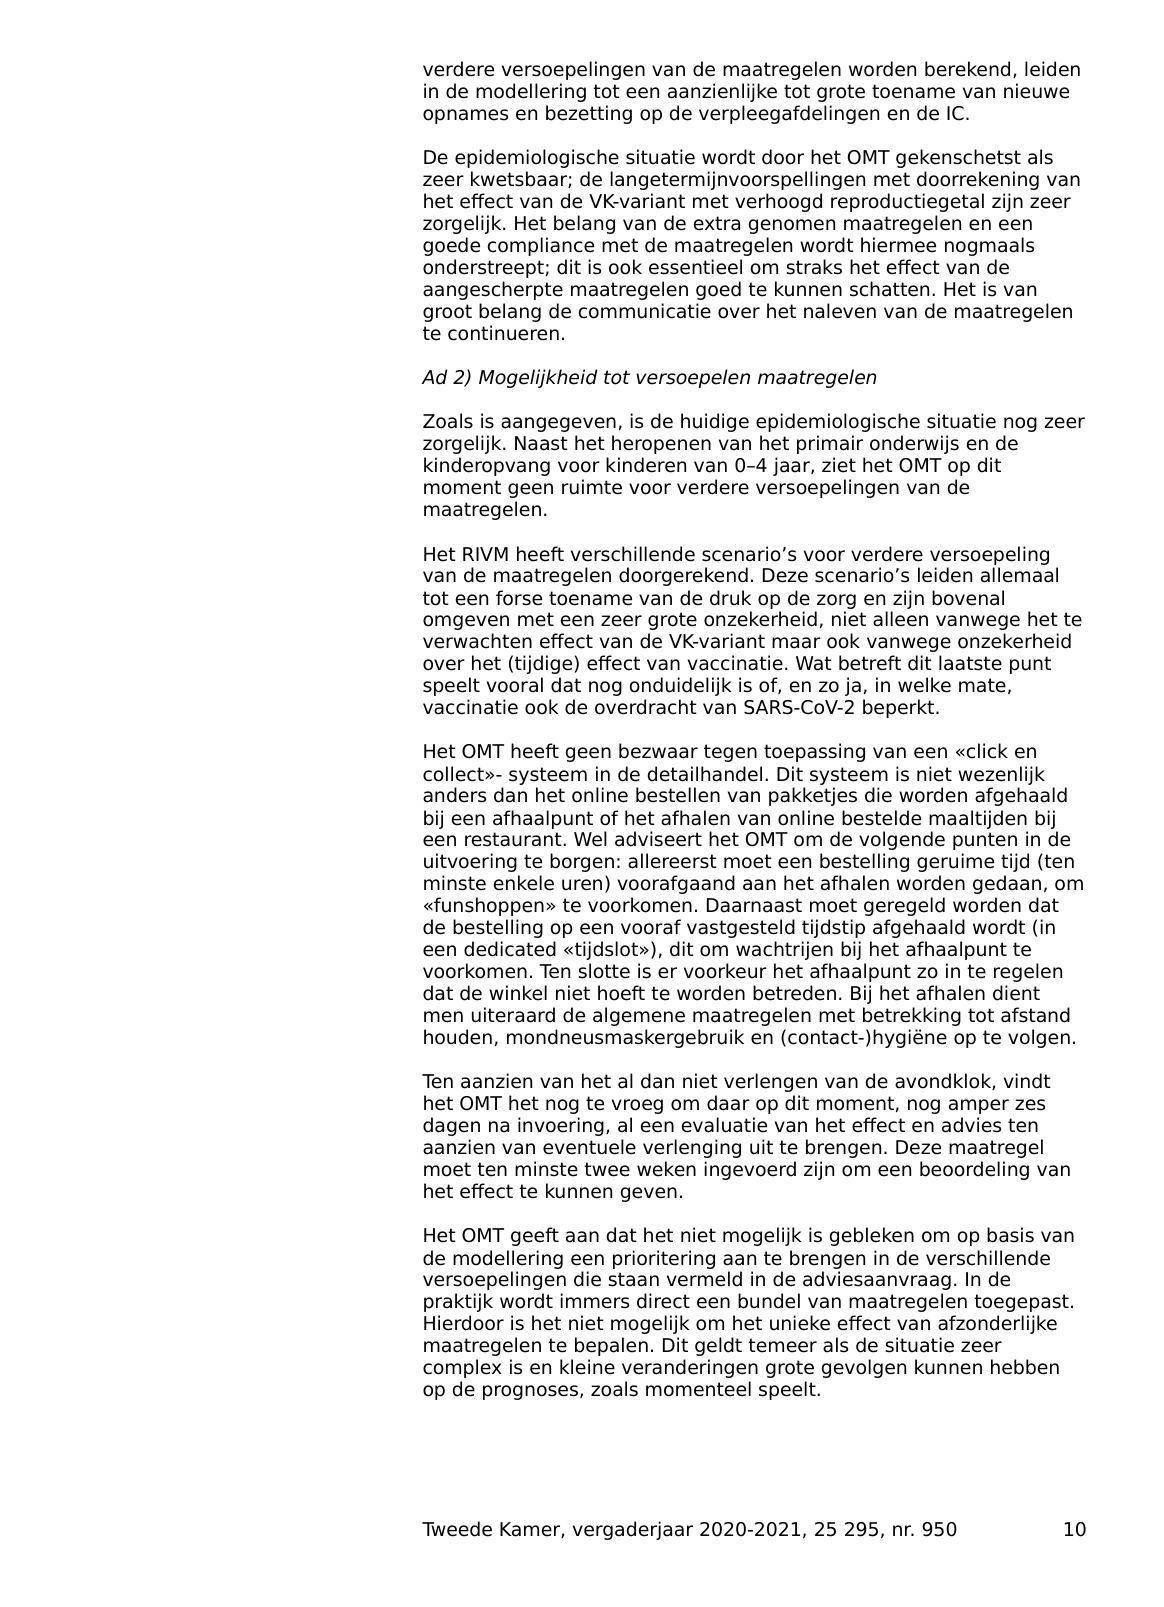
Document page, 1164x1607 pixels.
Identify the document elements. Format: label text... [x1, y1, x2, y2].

subtitle Ad 2) Mogelijkheid tot versoepelen maatregelen [422, 367, 1087, 389]
text Ten aanzien van het al dan niet verlengen van de avondklok, vindt het OMT het nog te vroeg om daar op dit moment, nog amper zes dagen na invoering, al een evaluatie van het effect en advies ten aanzien van eventuele verlenging uit te brengen. Deze maatregel moet ten minste twee weken ingevoerd zijn om een beoordeling van het effect te kunnen geven. [422, 1071, 1087, 1203]
text Het OMT heeft geen bezwaar tegen toepassing van een «click en collect»- systeem in de detailhandel. Dit systeem is niet wezenlijk anders dan het online bestellen van pakketjes die worden afgehaald bij een afhaalpunt of het afhalen van online bestelde maaltijden bij een restaurant. Wel adviseert het OMT om de volgende punten in de uitvoering te borgen: allereerst moet een bestelling geruime tijd (ten minste enkele uren) voorafgaand aan het afhalen worden gedaan, om «funshoppen» te voorkomen. Daarnaast moet geregeld worden dat de bestelling op een vooraf vastgesteld tijdstip afgehaald wordt (in een dedicated «tijdslot»), dit om wachtrijen bij het afhaalpunt te voorkomen. Ten slotte is er voorkeur het afhaalpunt zo in te regelen dat de winkel niet hoeft te worden betreden. Bij het afhalen dient men uiteraard de algemene maatregelen met betrekking tot afstand houden, mondneusmaskergebruik en (contact-)hygiëne op te volgen. [422, 741, 1087, 1049]
text verdere versoepelingen van de maatregelen worden berekend, leiden in de modellering tot een aanzienlijke tot grote toename van nieuwe opnames en bezetting op de verpleegafdelingen en de IC. [422, 59, 1087, 125]
text Het RIVM heeft verschillende scenario’s voor verdere versoepeling van de maatregelen doorgerekend. Deze scenario’s leiden allemaal tot een forse toename van de druk op de zorg en zijn bovenal omgeven met een zeer grote onzekerheid, niet alleen vanwege het te verwachten effect van de VK-variant maar ook vanwege onzekerheid over het (tijdige) effect van vaccinatie. Wat betreft dit laatste punt speelt vooral dat nog onduidelijk is of, en zo ja, in welke mate, vaccinatie ook de overdracht van SARS-CoV-2 beperkt. [422, 543, 1087, 719]
text De epidemiologische situatie wordt door het OMT gekenschetst als zeer kwetsbaar; de langetermijnvoorspellingen met doorrekening van het effect van de VK-variant met verhoogd reproductiegetal zijn zeer zorgelijk. Het belang van de extra genomen maatregelen en een goede compliance met de maatregelen wordt hiermee nogmaals onderstreept; dit is ook essentieel om straks het effect van de aangescherpte maatregelen goed te kunnen schatten. Het is van groot belang de communicatie over het naleven van de maatregelen te continueren. [422, 147, 1087, 345]
text Zoals is aangegeven, is de huidige epidemiologische situatie nog zeer zorgelijk. Naast het heropenen van het primair onderwijs en de kinderopvang voor kinderen van 0–4 jaar, ziet het OMT op dit moment geen ruimte voor verdere versoepelingen van de maatregelen. [422, 411, 1087, 521]
text Het OMT geeft aan dat het niet mogelijk is gebleken om op basis van de modellering een prioritering aan te brengen in de verschillende versoepelingen die staan vermeld in de adviesaanvraag. In de praktijk wordt immers direct een bundel van maatregelen toegepast. Hierdoor is het niet mogelijk om het unieke effect van afzonderlijke maatregelen te bepalen. Dit geldt temeer als de situatie zeer complex is en kleine veranderingen grote gevolgen kunnen hebben op de prognoses, zoals momenteel speelt. [422, 1225, 1087, 1401]
